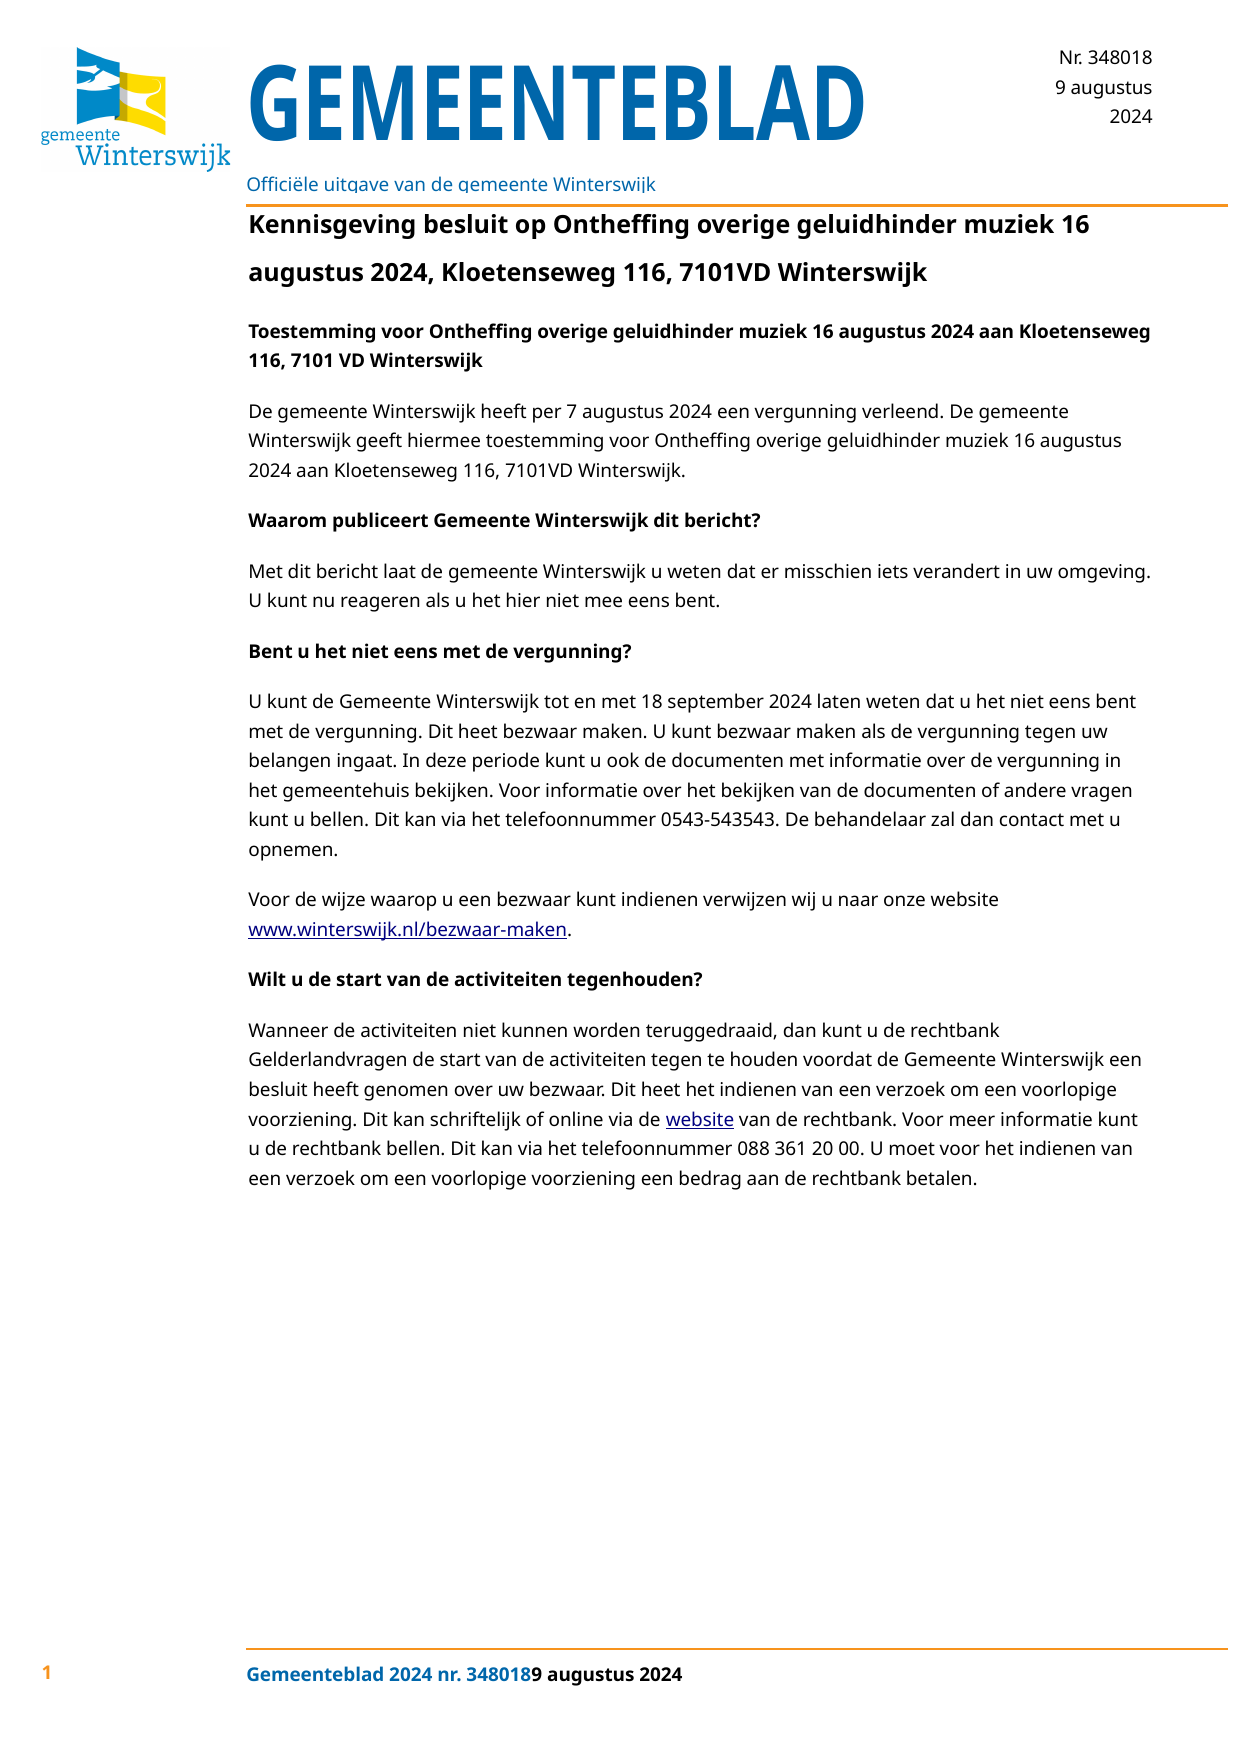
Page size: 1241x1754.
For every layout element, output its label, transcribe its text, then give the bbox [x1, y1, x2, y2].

text Bent u het niet eens met de vergunning? [248, 638, 1152, 664]
text Met dit bericht laat de gemeente Winterswijk u weten dat er misschien iets verandert in uw omgeving. U kunt nu reageren als u het hier niet mee eens bent. [248, 558, 1152, 613]
text Wilt u de start van de activiteiten tegenhouden? [248, 967, 1152, 992]
picture [41, 47, 231, 172]
text Toestemming voor Ontheffing overige geluidhinder muziek 16 augustus 2024 aan Kloetenseweg 116, 7101 VD Winterswijk [248, 318, 1152, 373]
text De gemeente Winterswijk heeft per 7 augustus 2024 een vergunning verleend. De gemeente Winterswijk geeft hiermee toestemming voor Ontheffing overige geluidhinder muziek 16 augustus 2024 aan Kloetenseweg 116, 7101VD Winterswijk. [248, 398, 1152, 483]
text Waarom publiceert Gemeente Winterswijk dit bericht? [248, 507, 1152, 533]
picture [225, 153, 231, 162]
text Voor de wijze waarop u een bezwaar kunt indienen verwijzen wij u naar onze website www.winterswijk.nl/bezwaar-maken. [248, 887, 1152, 942]
text Kennisgeving besluit op Ontheffing overige geluidhinder muziek 16 augustus 2024, Kloetenseweg 116, 7101VD Winterswijk [248, 207, 1152, 288]
text U kunt de Gemeente Winterswijk tot en met 18 september 2024 laten weten dat u het niet eens bent met de vergunning. Dit heet bezwaar maken. U kunt bezwaar maken als de vergunning tegen uw belangen ingaat. In deze periode kunt u ook de documenten met informatie over de vergunning in het gemeentehuis bekijken. Voor informatie over het bekijken van de documenten of andere vragen kunt u bellen. Dit kan via het telefoonnummer 0543-543543. De behandelaar zal dan contact met u opnemen. [248, 688, 1152, 862]
text Wanneer de activiteiten niet kunnen worden teruggedraaid, dan kunt u de rechtbank Gelderlandvragen de start van de activiteiten tegen te houden voordat de Gemeente Winterswijk een besluit heeft genomen over uw bezwaar. Dit heet het indienen van een verzoek om een voorlopige voorziening. Dit kan schriftelijk of online via de website van de rechtbank. Voor meer informatie kunt u de rechtbank bellen. Dit kan via het telefoonnummer 088 361 20 00. U moet voor het indienen van een verzoek om een voorlopige voorziening een bedrag aan de rechtbank betalen. [248, 1017, 1152, 1191]
